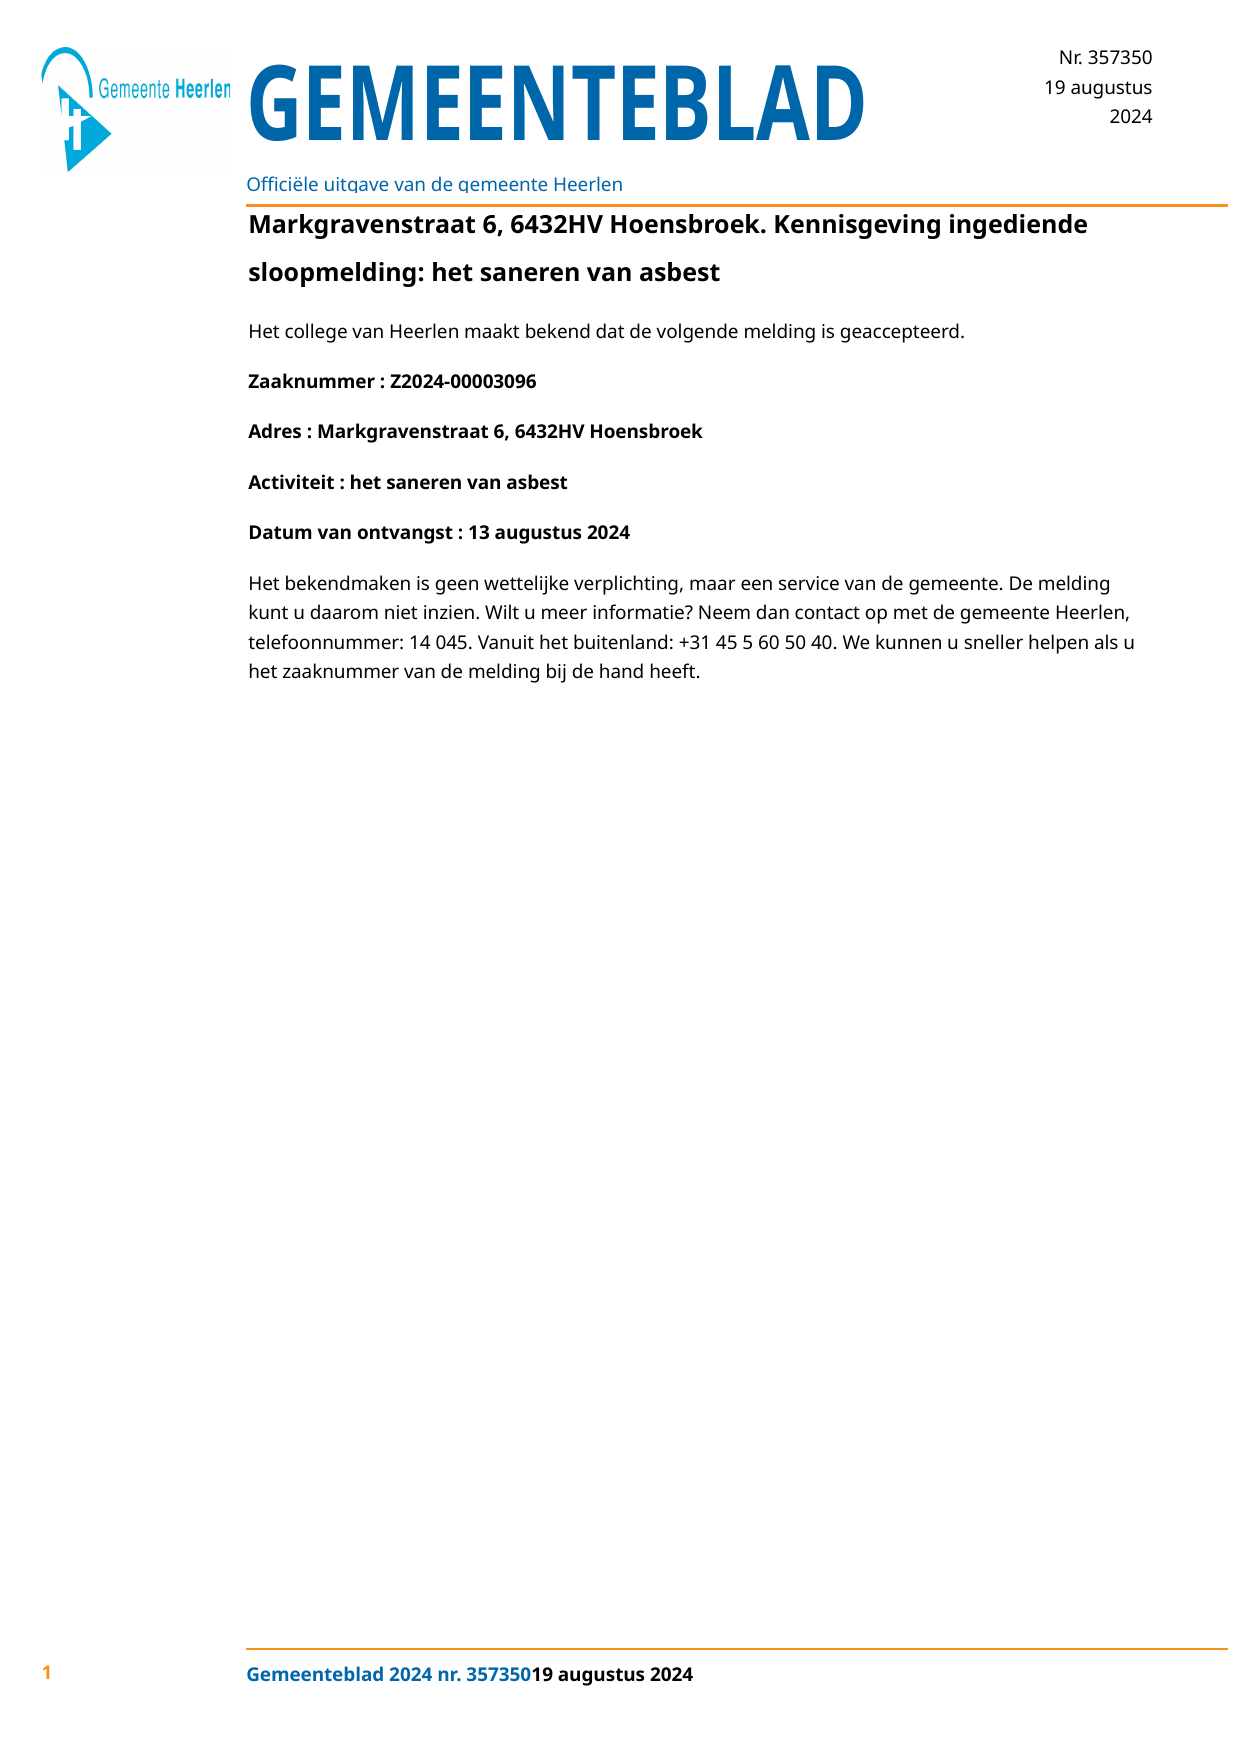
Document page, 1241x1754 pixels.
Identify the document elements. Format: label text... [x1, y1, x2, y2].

text Activiteit : het saneren van asbest [248, 469, 1152, 495]
picture [41, 47, 231, 172]
text Adres : Markgravenstraat 6, 6432HV Hoensbroek [248, 419, 1152, 444]
text Zaaknummer : Z2024-00003096 [248, 368, 1152, 394]
text Markgravenstraat 6, 6432HV Hoensbroek. Kennisgeving ingediende sloopmelding: het saneren van asbest [248, 207, 1152, 288]
text Het college van Heerlen maakt bekend dat de volgende melding is geaccepteerd. [248, 318, 1152, 344]
text Datum van ontvangst : 13 augustus 2024 [248, 519, 1152, 545]
text Het bekendmaken is geen wettelijke verplichting, maar een service van de gemeente. De melding kunt u daarom niet inzien. Wilt u meer informatie? Neem dan contact op met de gemeente Heerlen, telefoonnummer: 14 045. Vanuit het buitenland: +31 45 5 60 50 40. We kunnen u sneller helpen als u het zaaknummer van de melding bij de hand heeft. [248, 570, 1152, 684]
picture [41, 47, 59, 70]
